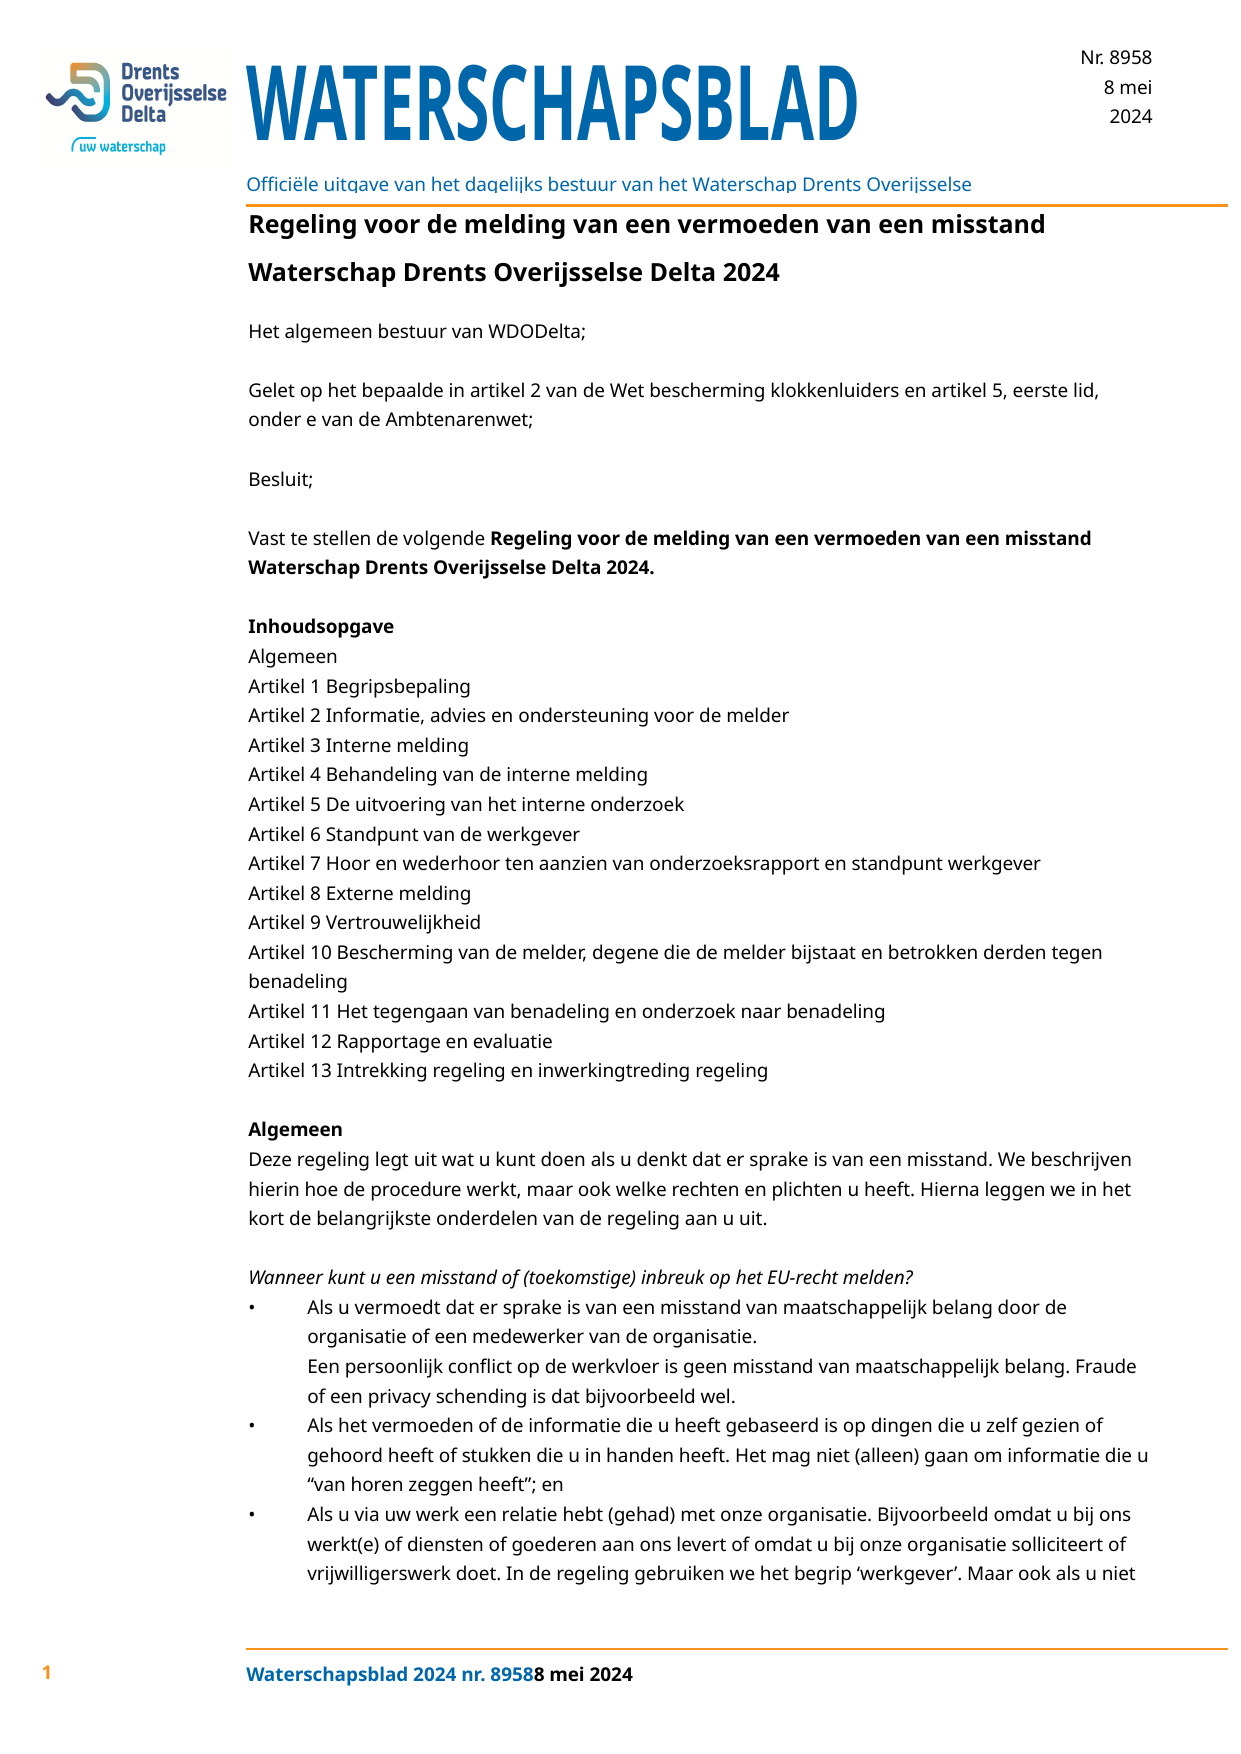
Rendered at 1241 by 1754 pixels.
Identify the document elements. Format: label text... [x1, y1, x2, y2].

text Artikel 1 Begripsbepaling [248, 673, 1152, 699]
list Een persoonlijk conflict op de werkvloer is geen misstand van maatschappelijk belang. Fraude of een privacy schending is dat bijvoorbeeld wel. [248, 1353, 1152, 1409]
text Artikel 8 Externe melding [248, 880, 1152, 906]
text Artikel 9 Vertrouwelijkheid [248, 909, 1152, 935]
picture [41, 47, 231, 172]
text Artikel 13 Intrekking regeling en inwerkingtreding regeling [248, 1057, 1152, 1083]
text Artikel 5 De uitvoering van het interne onderzoek [248, 791, 1152, 817]
text Artikel 3 Interne melding [248, 732, 1152, 758]
text Artikel 10 Bescherming van de melder, degene die de melder bijstaat en betrokken derden tegen benadeling [248, 939, 1152, 994]
text Artikel 12 Rapportage en evaluatie [248, 1028, 1152, 1054]
text Deze regeling legt uit wat u kunt doen als u denkt dat er sprake is van een misstand. We beschrijven hierin hoe de procedure werkt, maar ook welke rechten en plichten u heeft. Hierna leggen we in het kort de belangrijkste onderdelen van de regeling aan u uit. [248, 1146, 1152, 1231]
text Artikel 2 Informatie, advies en ondersteuning voor de melder [248, 702, 1152, 728]
text Gelet op het bepaalde in artikel 2 van de Wet bescherming klokkenluiders en artikel 5, eerste lid, onder e van de Ambtenarenwet; [248, 377, 1152, 432]
text Artikel 11 Het tegengaan van benadeling en onderzoek naar benadeling [248, 998, 1152, 1024]
text Algemeen [248, 643, 1152, 669]
text Het algemeen bestuur van WDODelta; [248, 318, 1152, 344]
text Artikel 4 Behandeling van de interne melding [248, 762, 1152, 787]
text Artikel 7 Hoor en wederhoor ten aanzien van onderzoeksrapport en standpunt werkgever [248, 850, 1152, 876]
text Regeling voor de melding van een vermoeden van een misstand Waterschap Drents Overijsselse Delta 2024 [248, 207, 1152, 288]
list Als u via uw werk een relatie hebt (gehad) met onze organisatie. Bijvoorbeeld omdat u bij ons werkt(e) of diensten of goederen aan ons levert of omdat u bij onze organisatie solliciteert of vrijwilligerswerk doet. In de regeling gebruiken we het begrip ‘werkgever’. Maar ook als u niet [248, 1501, 1152, 1586]
text Inhoudsopgave [248, 614, 1152, 639]
list Als het vermoeden of de informatie die u heeft gebaseerd is op dingen die u zelf gezien of gehoord heeft of stukken die u in handen heeft. Het mag niet (alleen) gaan om informatie die u “van horen zeggen heeft”; en [248, 1412, 1152, 1497]
text Algemeen [248, 1117, 1152, 1142]
text Wanneer kunt u een misstand of (toekomstige) inbreuk op het EU-recht melden? [248, 1264, 1152, 1290]
text Vast te stellen de volgende Regeling voor de melding van een vermoeden van een misstand Waterschap Drents Overijsselse Delta 2024. [248, 525, 1152, 580]
text Besluit; [248, 466, 1152, 492]
text Artikel 6 Standpunt van de werkgever [248, 821, 1152, 847]
list Als u vermoedt dat er sprake is van een misstand van maatschappelijk belang door de organisatie of een medewerker van de organisatie. [248, 1294, 1152, 1349]
